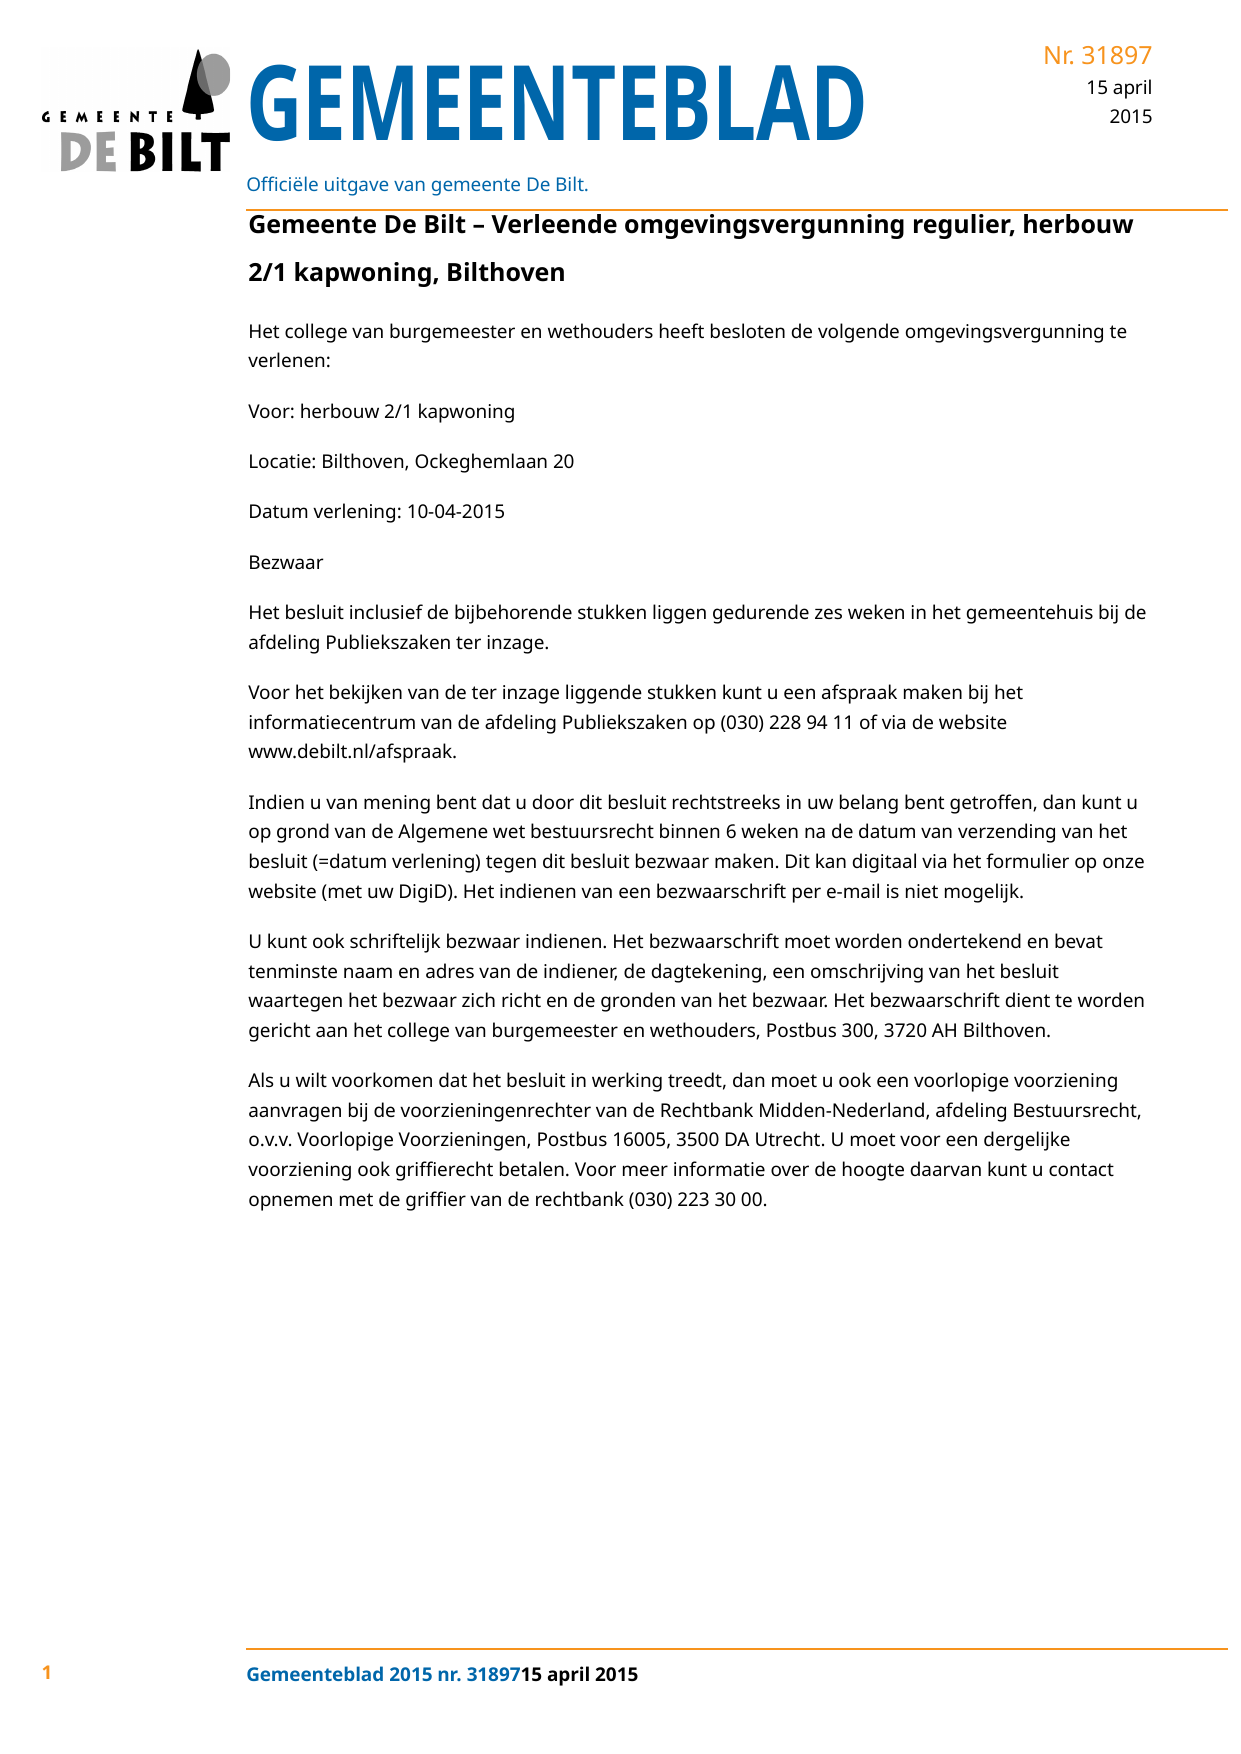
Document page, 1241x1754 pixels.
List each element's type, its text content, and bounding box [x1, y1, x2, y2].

text Voor: herbouw 2/1 kapwoning [248, 398, 1152, 424]
text U kunt ook schriftelijk bezwaar indienen. Het bezwaarschrift moet worden ondertekend en bevat tenminste naam en adres van de indiener, de dagtekening, een omschrijving van het besluit waartegen het bezwaar zich richt en de gronden van het bezwaar. Het bezwaarschrift dient te worden gericht aan het college van burgemeester en wethouders, Postbus 300, 3720 AH Bilthoven. [248, 928, 1152, 1043]
text Datum verlening: 10-04-2015 [248, 499, 1152, 524]
picture [41, 47, 231, 172]
text Bezwaar [248, 549, 1152, 575]
text Indien u van mening bent dat u door dit besluit rechtstreeks in uw belang bent getroffen, dan kunt u op grond van de Algemene wet bestuursrecht binnen 6 weken na de datum van verzending van het besluit (=datum verlening) tegen dit besluit bezwaar maken. Dit kan digitaal via het formulier op onze website (met uw DigiD). Het indienen van een bezwaarschrift per e-mail is niet mogelijk. [248, 789, 1152, 904]
text Het college van burgemeester en wethouders heeft besloten de volgende omgevingsvergunning te verlenen: [248, 318, 1152, 373]
text Als u wilt voorkomen dat het besluit in werking treedt, dan moet u ook een voorlopige voorziening aanvragen bij de voorzieningenrechter van de Rechtbank Midden-Nederland, afdeling Bestuursrecht, o.v.v. Voorlopige Voorzieningen, Postbus 16005, 3500 DA Utrecht. U moet voor een dergelijke voorziening ook griffierecht betalen. Voor meer informatie over de hoogte daarvan kunt u contact opnemen met de griffier van de rechtbank (030) 223 30 00. [248, 1067, 1152, 1212]
text Locatie: Bilthoven, Ockeghemlaan 20 [248, 448, 1152, 474]
text Gemeente De Bilt – Verleende omgevingsvergunning regulier, herbouw 2/1 kapwoning, Bilthoven [248, 211, 1152, 288]
text Het besluit inclusief de bijbehorende stukken liggen gedurende zes weken in het gemeentehuis bij de afdeling Publiekszaken ter inzage. [248, 599, 1152, 655]
text Voor het bekijken van de ter inzage liggende stukken kunt u een afspraak maken bij het informatiecentrum van de afdeling Publiekszaken op (030) 228 94 11 of via de website www.debilt.nl/afspraak. [248, 679, 1152, 764]
